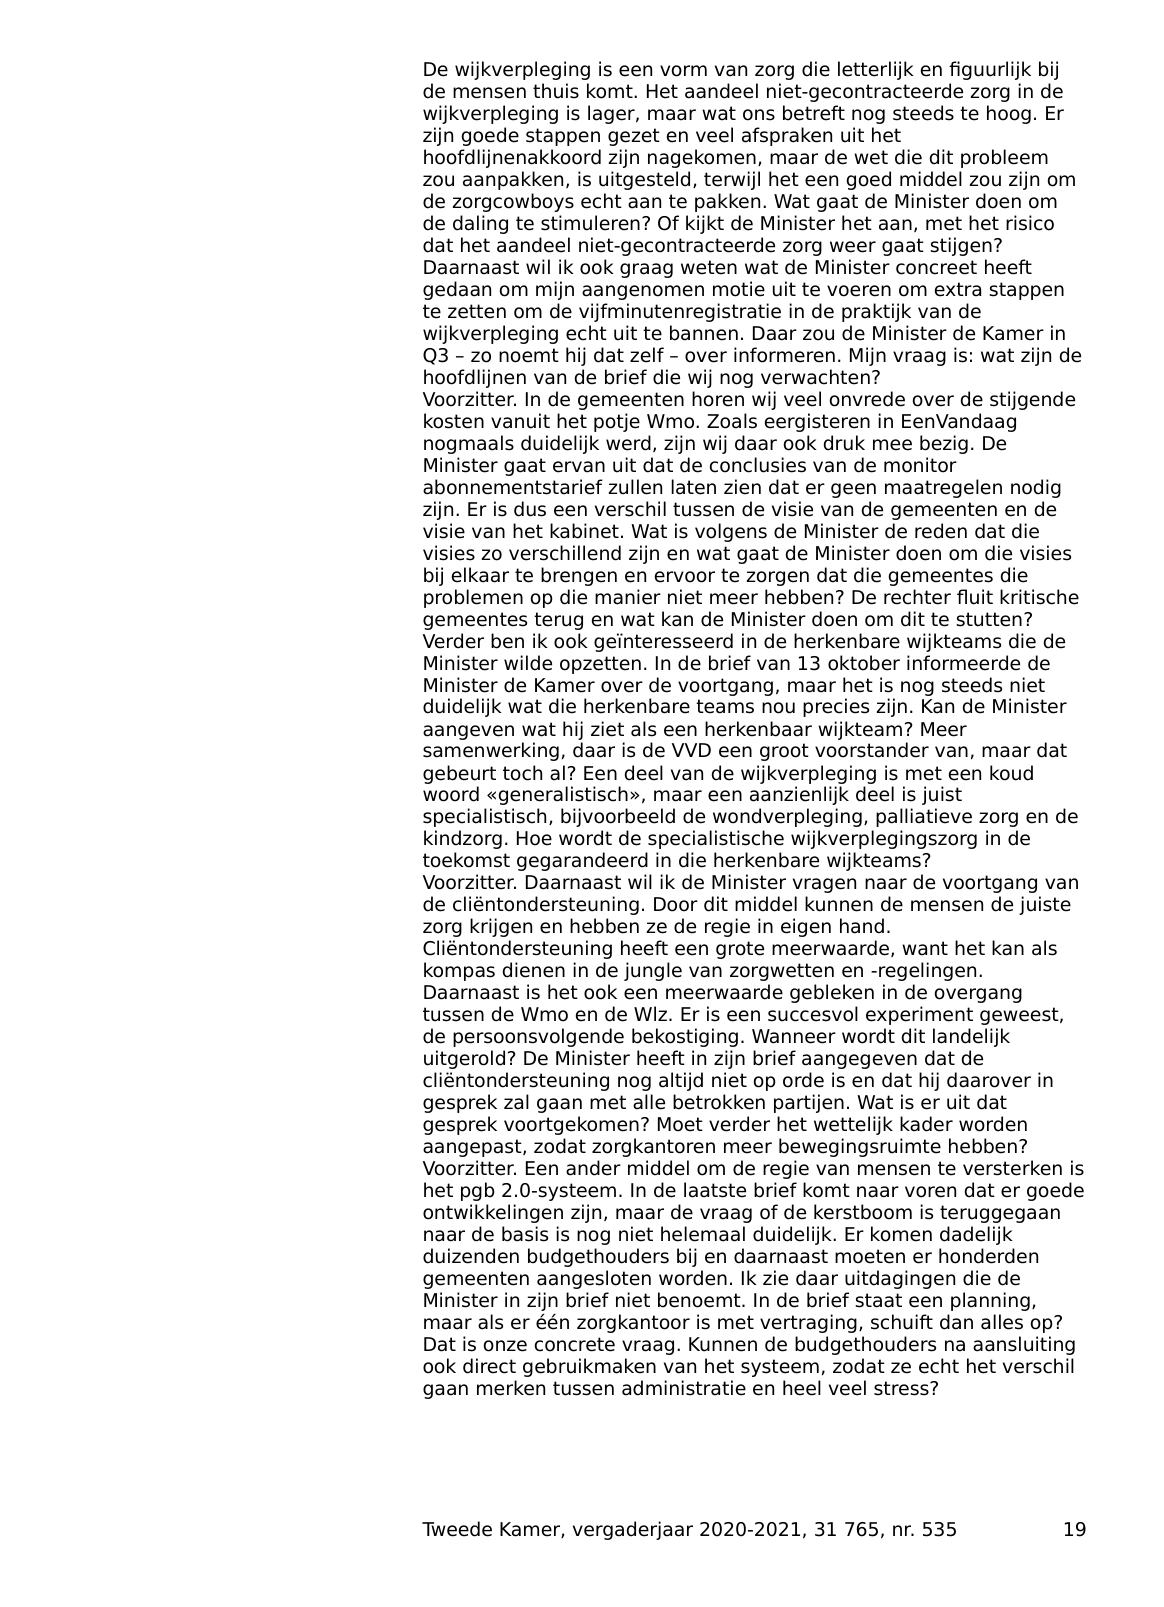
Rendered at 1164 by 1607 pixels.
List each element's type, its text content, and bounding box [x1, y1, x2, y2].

text Verder ben ik ook geïnteresseerd in de herkenbare wijkteams die de Minister wilde opzetten. In de brief van 13 oktober informeerde de Minister de Kamer over de voortgang, maar het is nog steeds niet duidelijk wat die herkenbare teams nou precies zijn. Kan de Minister aangeven wat hij ziet als een herkenbaar wijkteam? Meer samenwerking, daar is de VVD een groot voorstander van, maar dat gebeurt toch al? Een deel van de wijkverpleging is met een koud woord «generalistisch», maar een aanzienlijk deel is juist specialistisch, bijvoorbeeld de wondverpleging, palliatieve zorg en de kindzorg. Hoe wordt de specialistische wijkverplegingszorg in de toekomst gegarandeerd in die herkenbare wijkteams? [422, 631, 1087, 872]
text Voorzitter. Daarnaast wil ik de Minister vragen naar de voortgang van de cliëntondersteuning. Door dit middel kunnen de mensen de juiste zorg krijgen en hebben ze de regie in eigen hand. Cliëntondersteuning heeft een grote meerwaarde, want het kan als kompas dienen in de jungle van zorgwetten en -regelingen. Daarnaast is het ook een meerwaarde gebleken in de overgang tussen de Wmo en de Wlz. Er is een succesvol experiment geweest, de persoonsvolgende bekostiging. Wanneer wordt dit landelijk uitgerold? De Minister heeft in zijn brief aangegeven dat de cliëntondersteuning nog altijd niet op orde is en dat hij daarover in gesprek zal gaan met alle betrokken partijen. Wat is er uit dat gesprek voortgekomen? Moet verder het wettelijk kader worden aangepast, zodat zorgkantoren meer bewegingsruimte hebben? [422, 872, 1087, 1158]
text De wijkverpleging is een vorm van zorg die letterlijk en figuurlijk bij de mensen thuis komt. Het aandeel niet-gecontracteerde zorg in de wijkverpleging is lager, maar wat ons betreft nog steeds te hoog. Er zijn goede stappen gezet en veel afspraken uit het hoofdlijnenakkoord zijn nagekomen, maar de wet die dit probleem zou aanpakken, is uitgesteld, terwijl het een goed middel zou zijn om de zorgcowboys echt aan te pakken. Wat gaat de Minister doen om de daling te stimuleren? Of kijkt de Minister het aan, met het risico dat het aandeel niet-gecontracteerde zorg weer gaat stijgen? Daarnaast wil ik ook graag weten wat de Minister concreet heeft gedaan om mijn aangenomen motie uit te voeren om extra stappen te zetten om de vijfminutenregistratie in de praktijk van de wijkverpleging echt uit te bannen. Daar zou de Minister de Kamer in Q3 – zo noemt hij dat zelf – over informeren. Mijn vraag is: wat zijn de hoofdlijnen van de brief die wij nog verwachten? [422, 59, 1087, 389]
text Voorzitter. In de gemeenten horen wij veel onvrede over de stijgende kosten vanuit het potje Wmo. Zoals eergisteren in EenVandaag nogmaals duidelijk werd, zijn wij daar ook druk mee bezig. De Minister gaat ervan uit dat de conclusies van de monitor abonnementstarief zullen laten zien dat er geen maatregelen nodig zijn. Er is dus een verschil tussen de visie van de gemeenten en de visie van het kabinet. Wat is volgens de Minister de reden dat die visies zo verschillend zijn en wat gaat de Minister doen om die visies bij elkaar te brengen en ervoor te zorgen dat die gemeentes die problemen op die manier niet meer hebben? De rechter fluit kritische gemeentes terug en wat kan de Minister doen om dit te stutten? [422, 389, 1087, 631]
text Voorzitter. Een ander middel om de regie van mensen te versterken is het pgb 2.0-systeem. In de laatste brief komt naar voren dat er goede ontwikkelingen zijn, maar de vraag of de kerstboom is teruggegaan naar de basis is nog niet helemaal duidelijk. Er komen dadelijk duizenden budgethouders bij en daarnaast moeten er honderden gemeenten aangesloten worden. Ik zie daar uitdagingen die de Minister in zijn brief niet benoemt. In de brief staat een planning, maar als er één zorgkantoor is met vertraging, schuift dan alles op? Dat is onze concrete vraag. Kunnen de budgethouders na aansluiting ook direct gebruikmaken van het systeem, zodat ze echt het verschil gaan merken tussen administratie en heel veel stress? [422, 1158, 1087, 1400]
